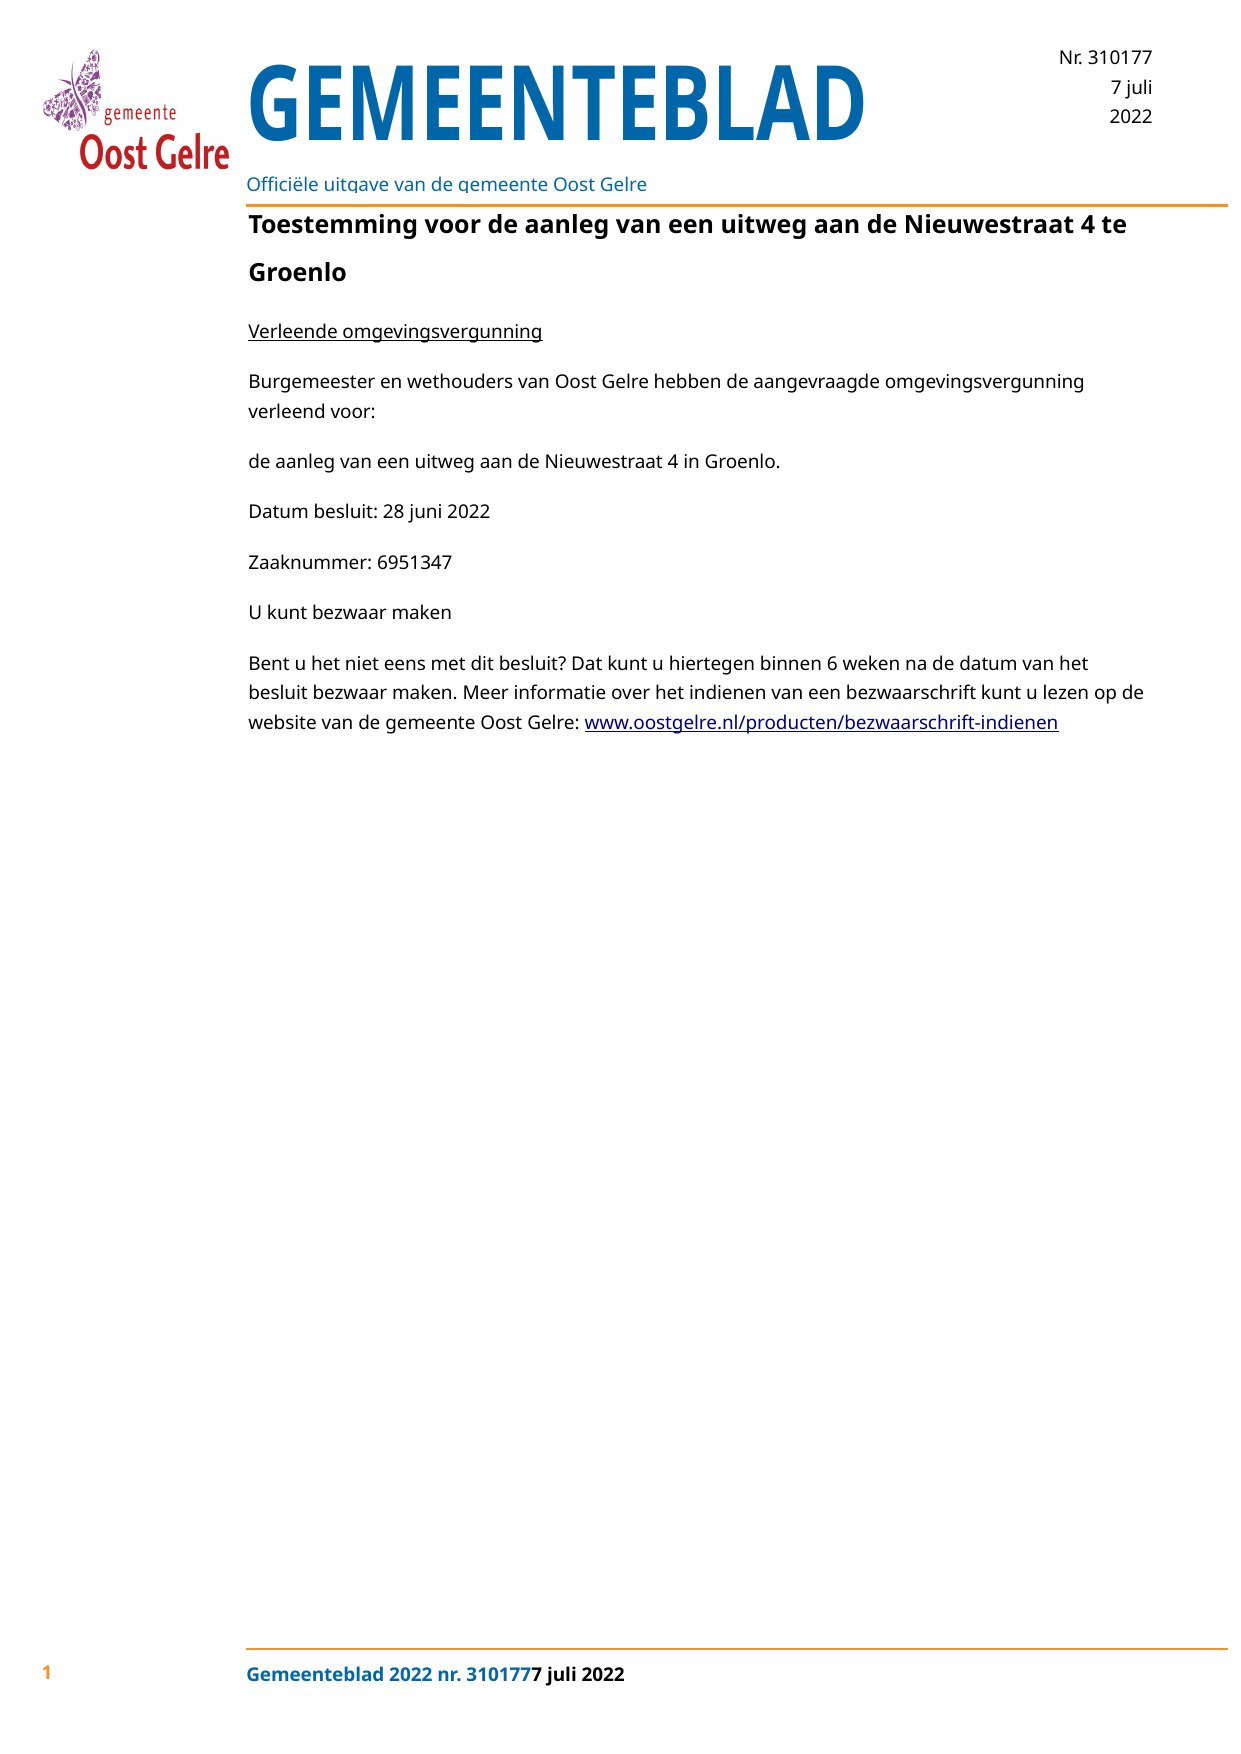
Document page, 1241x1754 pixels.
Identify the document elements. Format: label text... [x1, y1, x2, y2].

text Zaaknummer: 6951347 [248, 549, 1152, 575]
text de aanleg van een uitweg aan de Nieuwestraat 4 in Groenlo. [248, 448, 1152, 474]
text U kunt bezwaar maken [248, 599, 1152, 625]
text Bent u het niet eens met dit besluit? Dat kunt u hiertegen binnen 6 weken na de datum van het besluit bezwaar maken. Meer informatie over het indienen van een bezwaarschrift kunt u lezen op de website van de gemeente Oost Gelre: www.oostgelre.nl/producten/bezwaarschrift-indienen [248, 650, 1152, 735]
picture [41, 47, 231, 172]
text Burgemeester en wethouders van Oost Gelre hebben de aangevraagde omgevingsvergunning verleend voor: [248, 368, 1152, 424]
text Toestemming voor de aanleg van een uitweg aan de Nieuwestraat 4 te Groenlo [248, 207, 1152, 288]
text Verleende omgevingsvergunning [248, 318, 1152, 344]
text Datum besluit: 28 juni 2022 [248, 499, 1152, 524]
